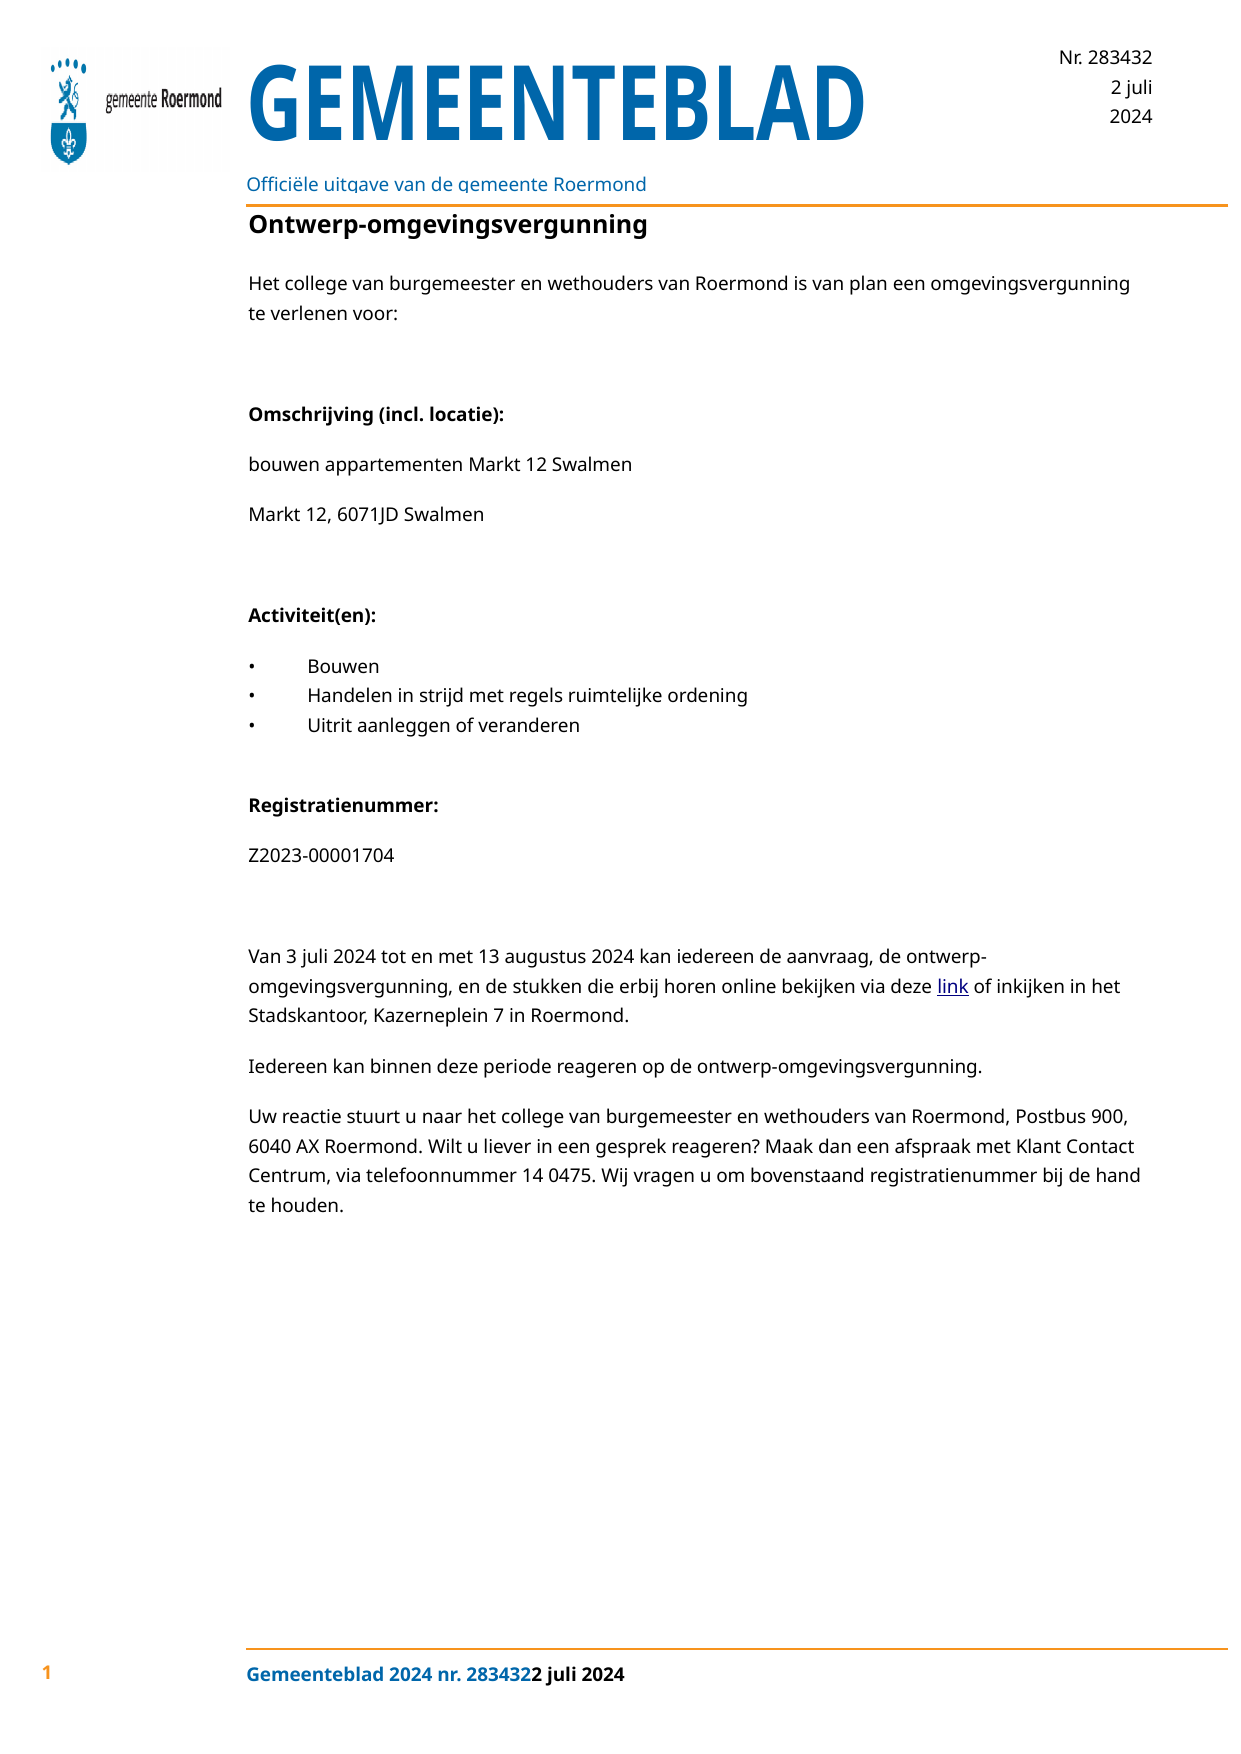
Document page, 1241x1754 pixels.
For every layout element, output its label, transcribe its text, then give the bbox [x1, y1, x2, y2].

text Iedereen kan binnen deze periode reageren op de ontwerp-omgevingsvergunning. [248, 1053, 1152, 1078]
text Activiteit(en): [248, 602, 1152, 628]
text Registratienummer: [248, 792, 1152, 818]
text Markt 12, 6071JD Swalmen [248, 502, 1152, 527]
text Z2023-00001704 [248, 842, 1152, 868]
text Ontwerp-omgevingsvergunning [248, 207, 1152, 241]
text Het college van burgemeester en wethouders van Roermond is van plan een omgevingsvergunning te verlenen voor: [248, 270, 1152, 326]
text Van 3 juli 2024 tot en met 13 augustus 2024 kan iedereen de aanvraag, de ontwerp-omgevingsvergunning, en de stukken die erbij horen online bekijken via deze link of inkijken in het Stadskantoor, Kazerneplein 7 in Roermond. [248, 943, 1152, 1028]
list Bouwen [248, 653, 1152, 678]
text bouwen appartementen Markt 12 Swalmen [248, 451, 1152, 477]
text Omschrijving (incl. locatie): [248, 401, 1152, 426]
text Uw reactie stuurt u naar het college van burgemeester en wethouders van Roermond, Postbus 900, 6040 AX Roermond. Wilt u liever in een gesprek reageren? Maak dan een afspraak met Klant Contact Centrum, via telefoonnummer 14 0475. Wij vragen u om bovenstaand registratienummer bij de hand te houden. [248, 1103, 1152, 1218]
list Uitrit aanleggen of veranderen [248, 712, 1152, 738]
picture [41, 47, 231, 172]
list Handelen in strijd met regels ruimtelijke ordening [248, 682, 1152, 708]
